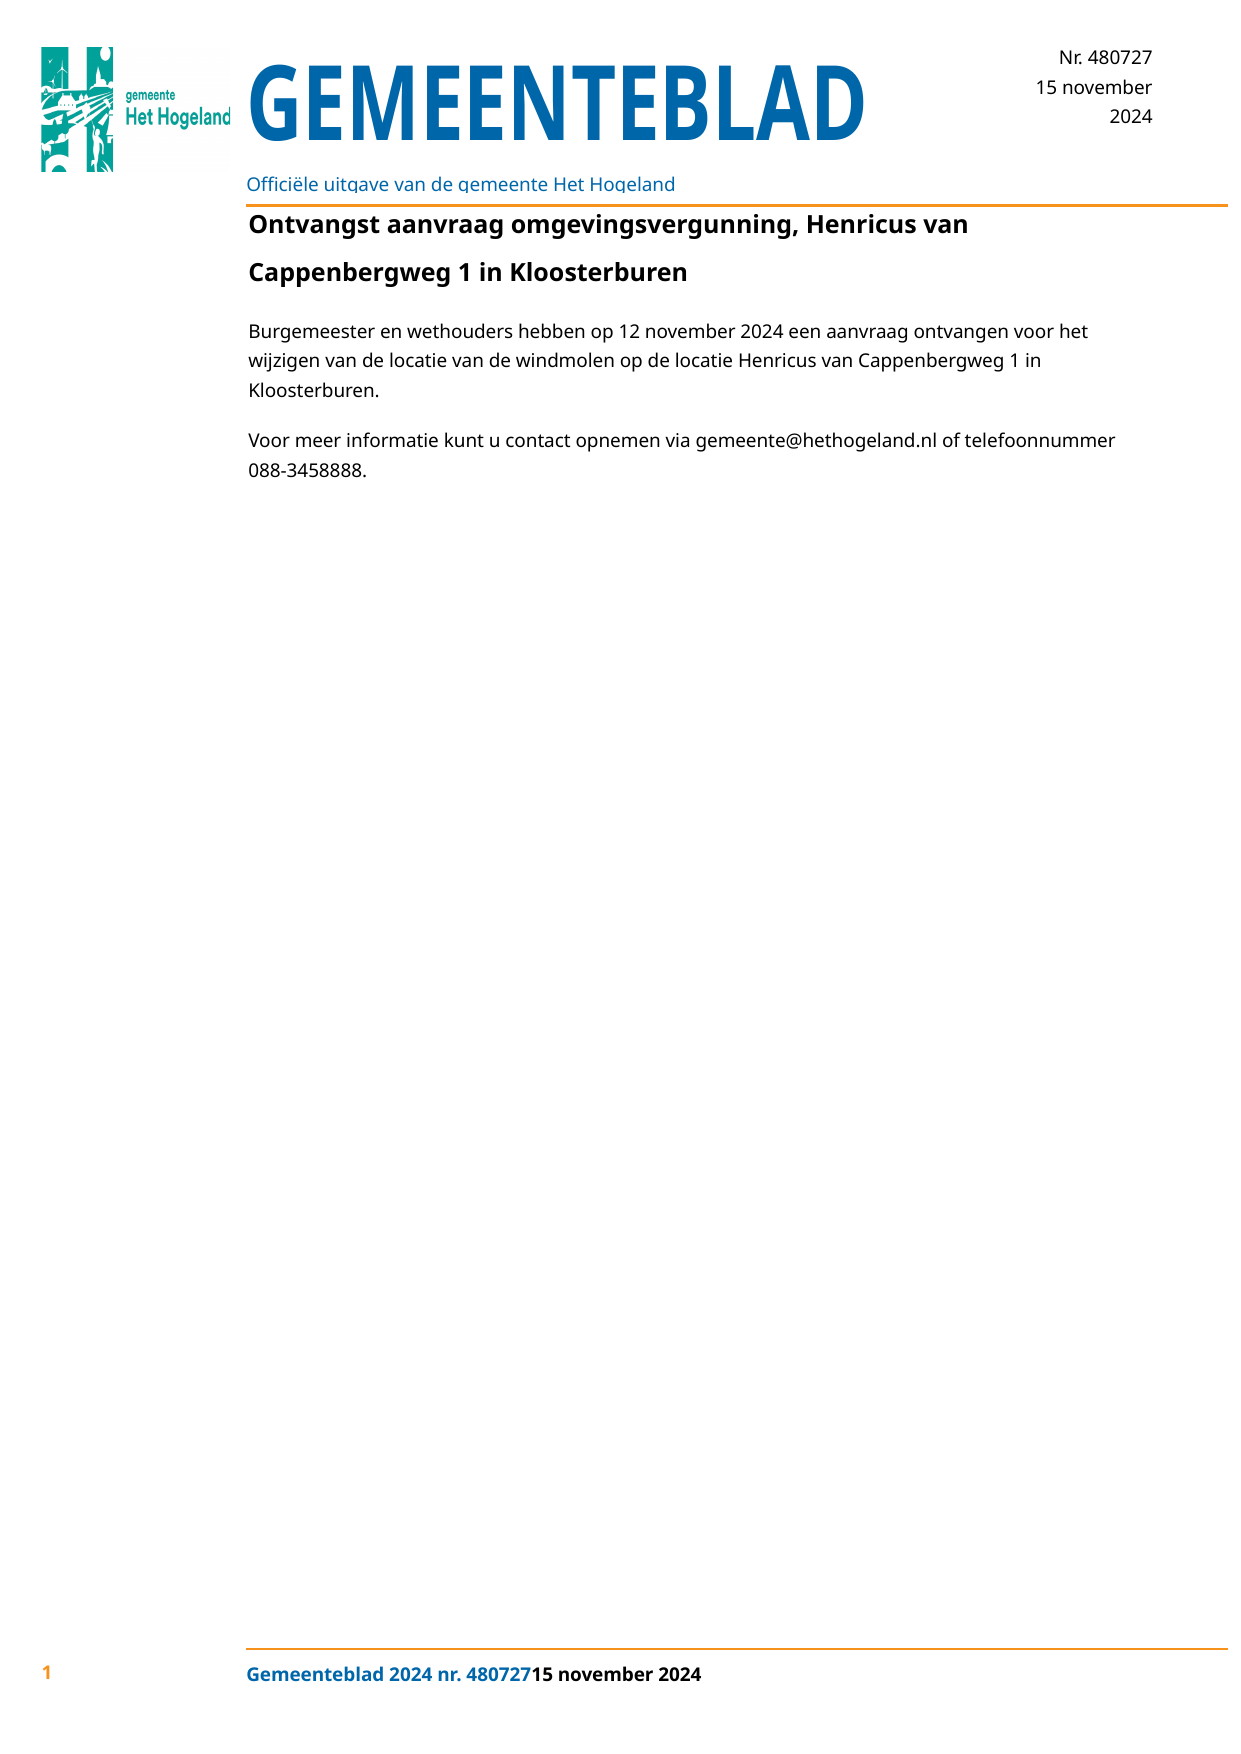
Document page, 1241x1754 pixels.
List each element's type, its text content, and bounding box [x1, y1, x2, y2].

text Burgemeester en wethouders hebben op 12 november 2024 een aanvraag ontvangen voor het wijzigen van de locatie van de windmolen op de locatie Henricus van Cappenbergweg 1 in Kloosterburen. [248, 318, 1152, 403]
text Voor meer informatie kunt u contact opnemen via gemeente@hethogeland.nl of telefoonnummer 088-3458888. [248, 427, 1152, 483]
picture [41, 47, 231, 172]
text Ontvangst aanvraag omgevingsvergunning, Henricus van Cappenbergweg 1 in Kloosterburen [248, 207, 1152, 288]
